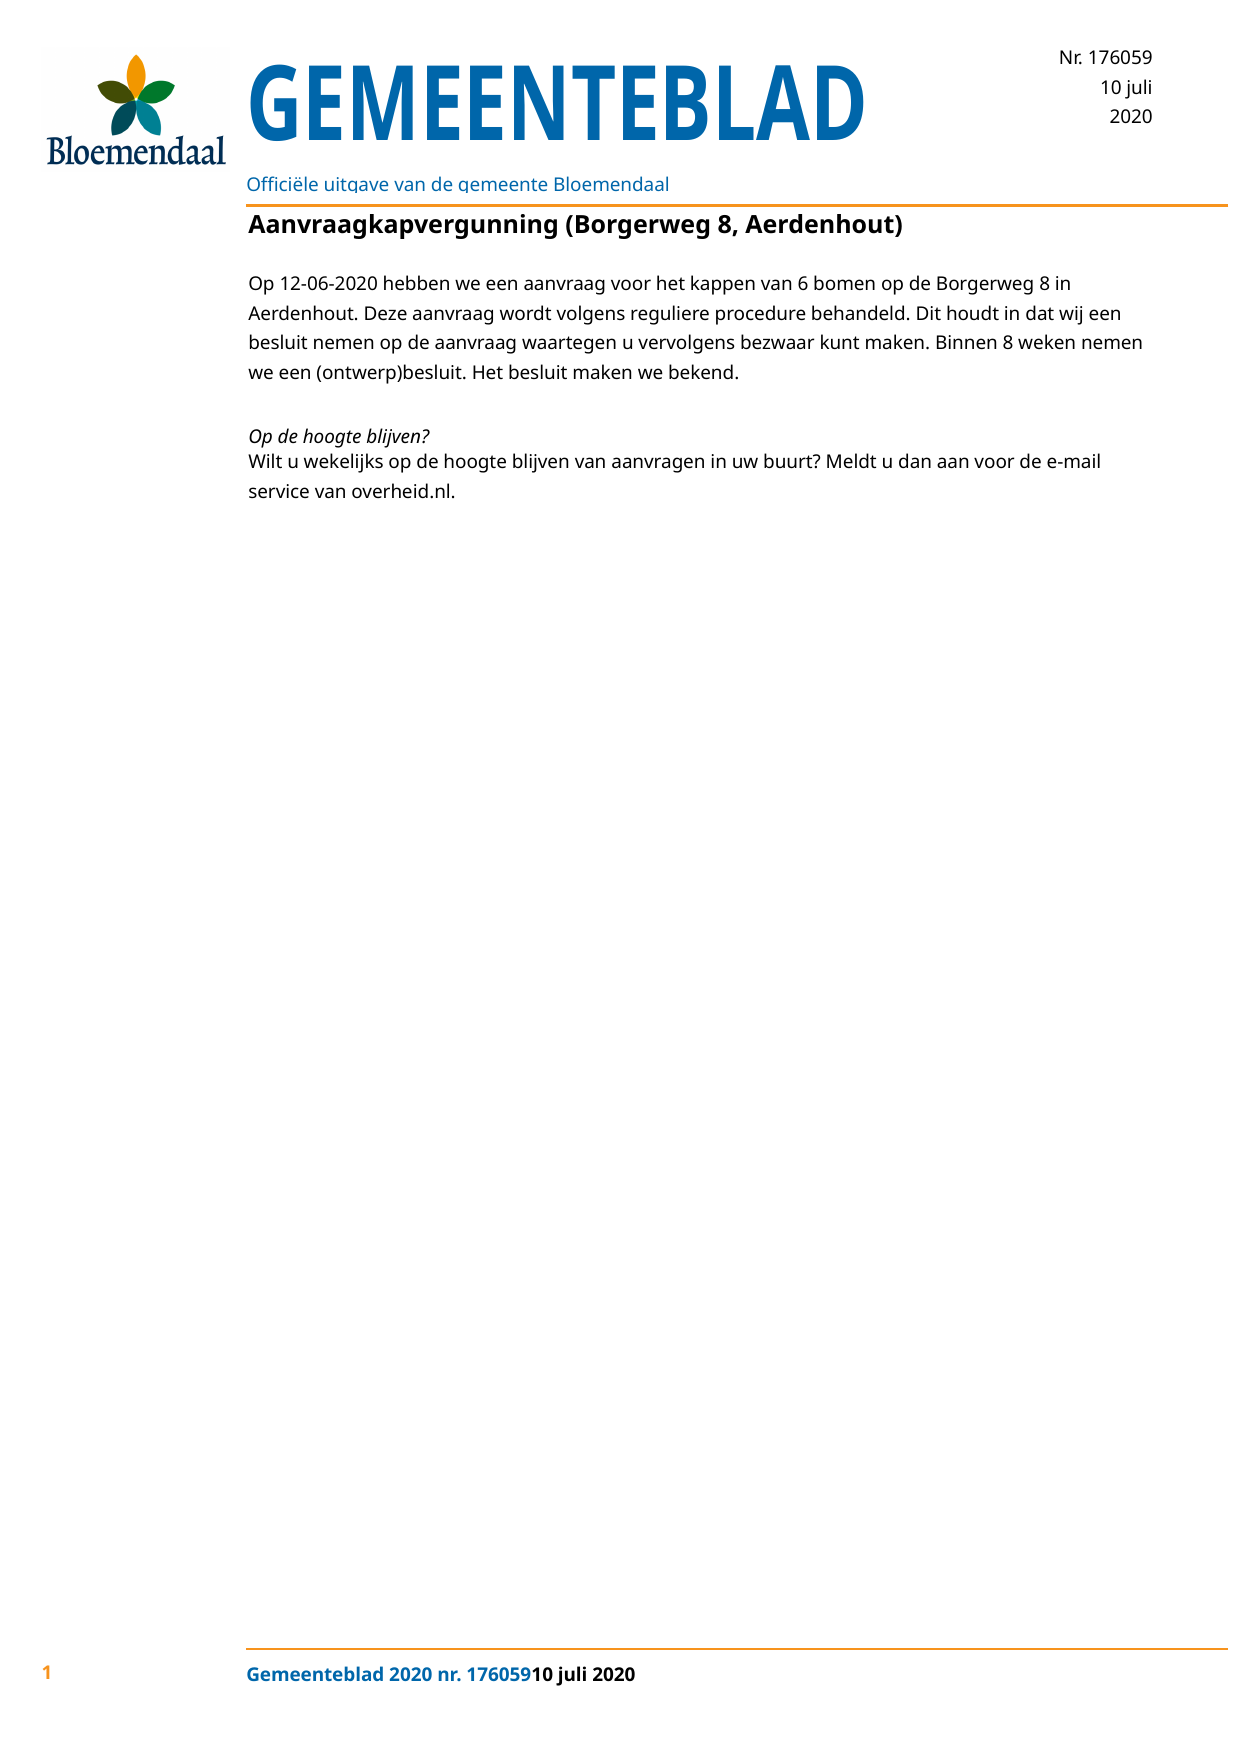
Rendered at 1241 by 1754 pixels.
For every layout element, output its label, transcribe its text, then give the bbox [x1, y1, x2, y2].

picture [41, 47, 231, 172]
text Op 12-06-2020 hebben we een aanvraag voor het kappen van 6 bomen op de Borgerweg 8 in Aerdenhout. Deze aanvraag wordt volgens reguliere procedure behandeld. Dit houdt in dat wij een besluit nemen op de aanvraag waartegen u vervolgens bezwaar kunt maken. Binnen 8 weken nemen we een (ontwerp)besluit. Het besluit maken we bekend. [248, 270, 1152, 385]
text Aanvraagkapvergunning (Borgerweg 8, Aerdenhout) [248, 207, 1152, 241]
text Wilt u wekelijks op de hoogte blijven van aanvragen in uw buurt? Meldt u dan aan voor de e-mail service van overheid.nl. [248, 449, 1152, 504]
text Op de hoogte blijven? [248, 423, 1152, 449]
